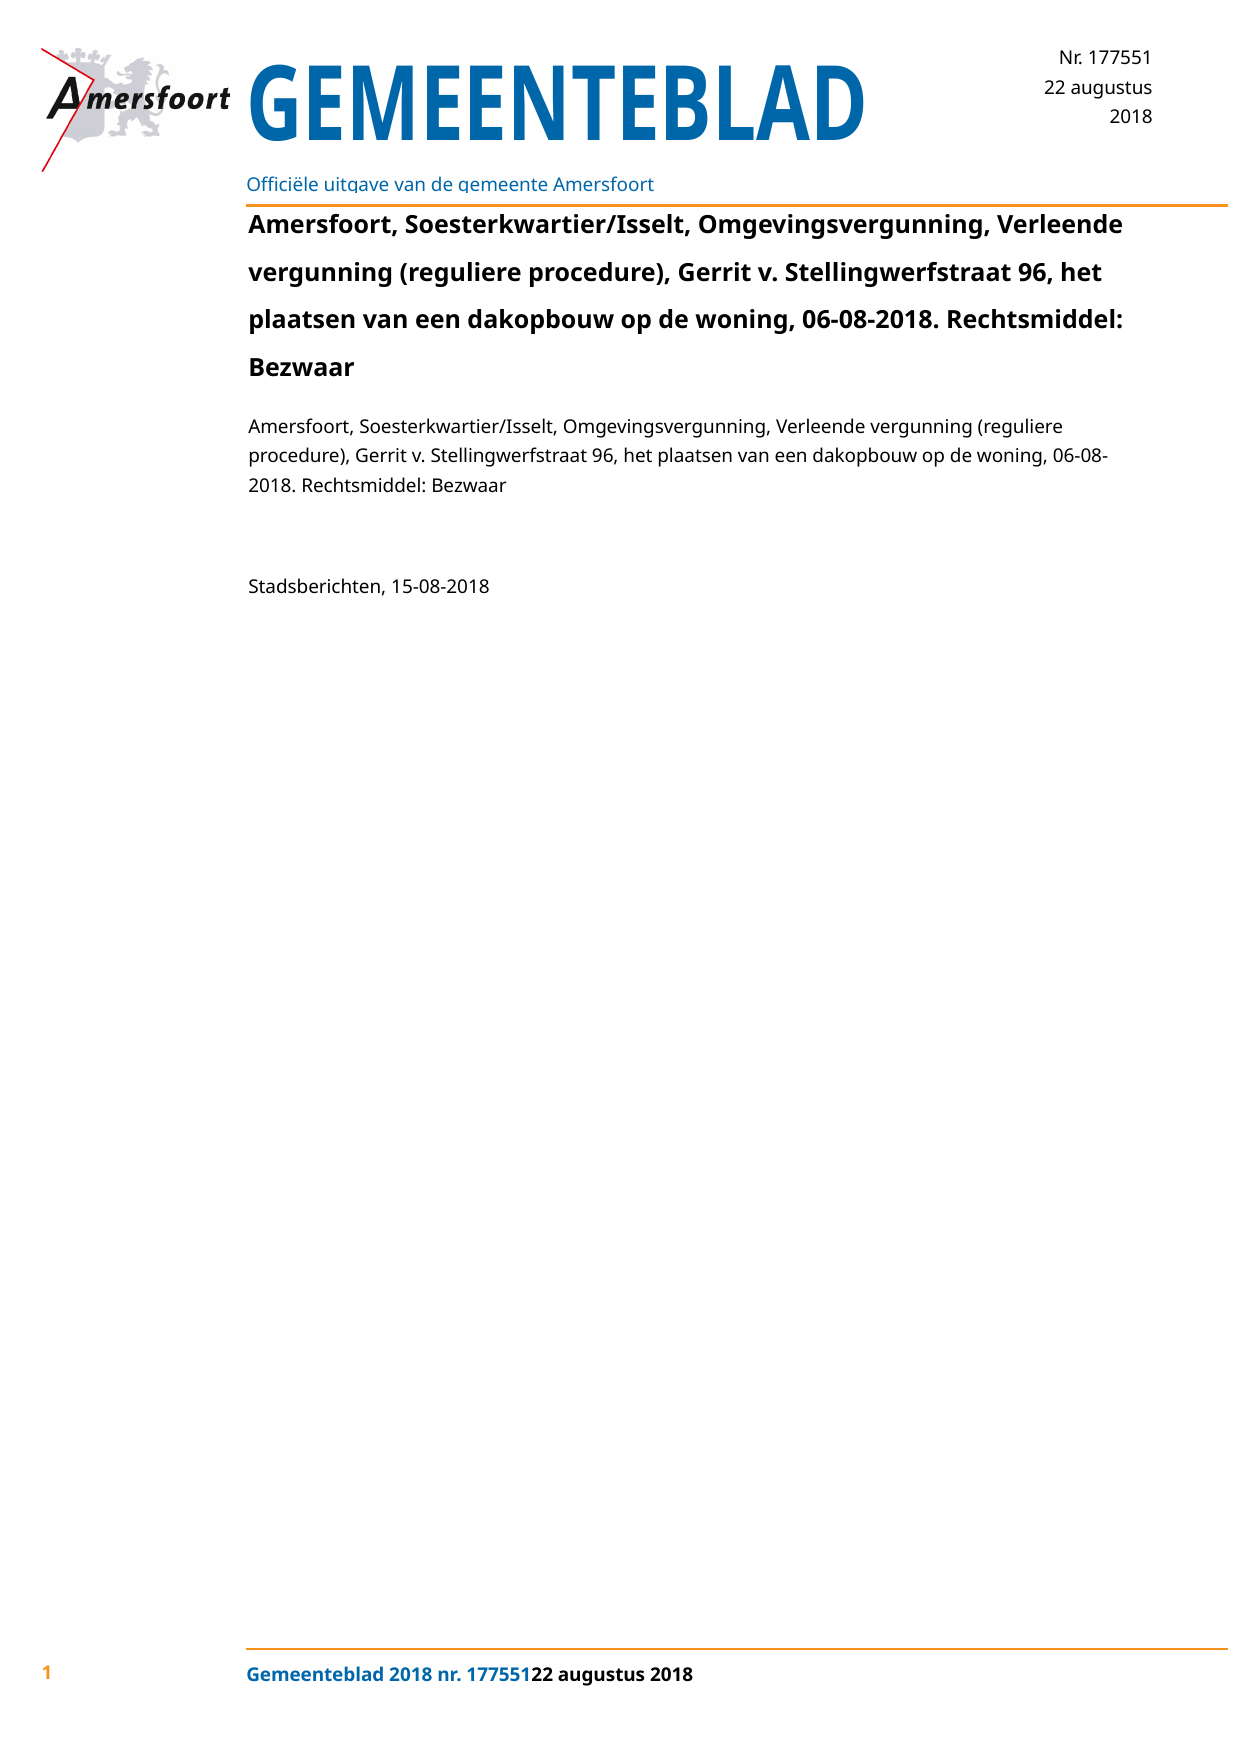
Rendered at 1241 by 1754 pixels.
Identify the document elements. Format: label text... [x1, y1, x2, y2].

picture [41, 47, 231, 172]
text Amersfoort, Soesterkwartier/Isselt, Omgevingsvergunning, Verleende vergunning (reguliere procedure), Gerrit v. Stellingwerfstraat 96, het plaatsen van een dakopbouw op de woning, 06-08-2018. Rechtsmiddel: Bezwaar [248, 207, 1152, 384]
text Stadsberichten, 15-08-2018 [248, 573, 1152, 599]
text Amersfoort, Soesterkwartier/Isselt, Omgevingsvergunning, Verleende vergunning (reguliere procedure), Gerrit v. Stellingwerfstraat 96, het plaatsen van een dakopbouw op de woning, 06-08-2018. Rechtsmiddel: Bezwaar [248, 413, 1152, 498]
